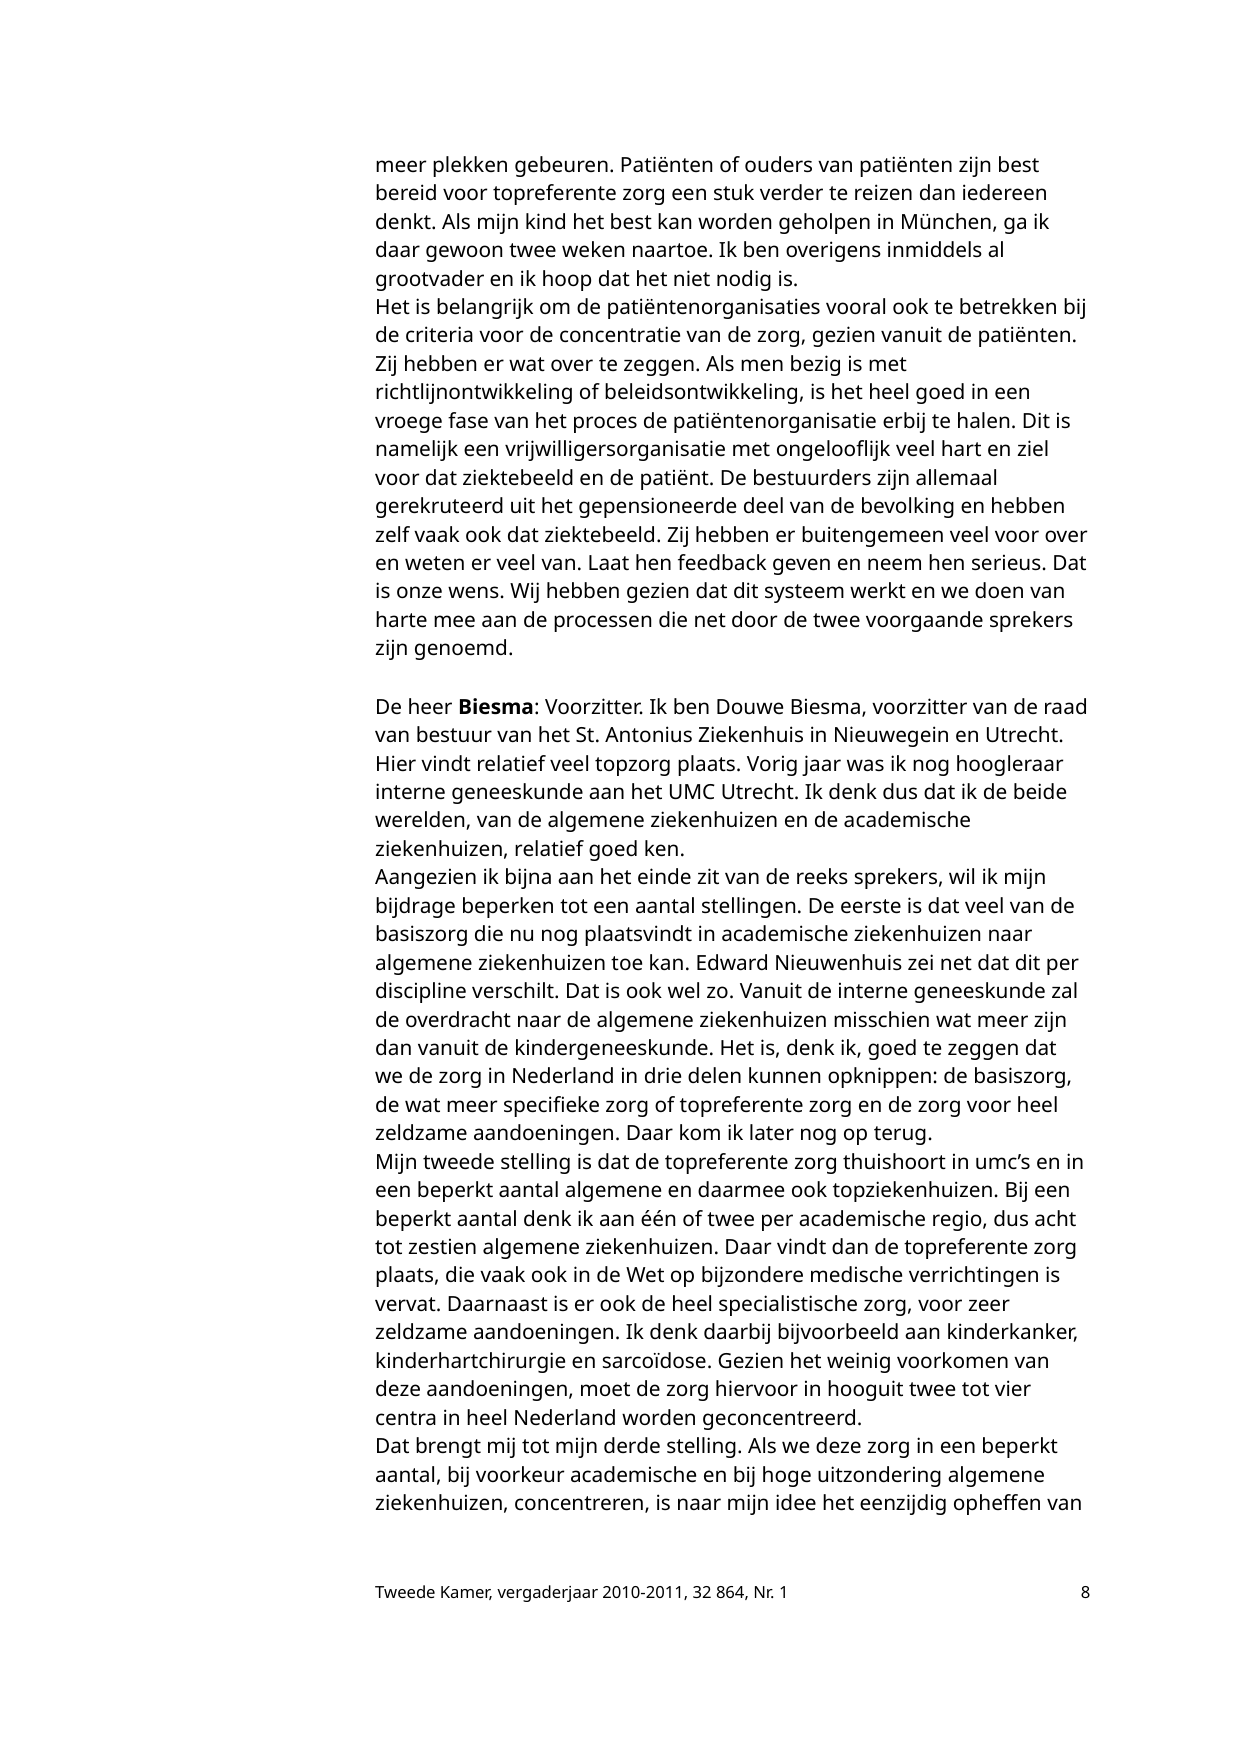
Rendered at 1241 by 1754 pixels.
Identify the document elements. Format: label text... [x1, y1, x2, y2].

text Dat brengt mij tot mijn derde stelling. Als we deze zorg in een beperkt aantal, bij voorkeur academische en bij hoge uitzondering algemene ziekenhuizen, concentreren, is naar mijn idee het eenzijdig opheffen van [375, 1431, 1090, 1517]
text Aangezien ik bijna aan het einde zit van de reeks sprekers, wil ik mijn bijdrage beperken tot een aantal stellingen. De eerste is dat veel van de basiszorg die nu nog plaatsvindt in academische ziekenhuizen naar algemene ziekenhuizen toe kan. Edward Nieuwenhuis zei net dat dit per discipline verschilt. Dat is ook wel zo. Vanuit de interne geneeskunde zal de overdracht naar de algemene ziekenhuizen misschien wat meer zijn dan vanuit de kindergeneeskunde. Het is, denk ik, goed te zeggen dat we de zorg in Nederland in drie delen kunnen opknippen: de basiszorg, de wat meer specifieke zorg of topreferente zorg en de zorg voor heel zeldzame aandoeningen. Daar kom ik later nog op terug. [375, 862, 1090, 1147]
text meer plekken gebeuren. Patiënten of ouders van patiënten zijn best bereid voor topreferente zorg een stuk verder te reizen dan iedereen denkt. Als mijn kind het best kan worden geholpen in München, ga ik daar gewoon twee weken naartoe. Ik ben overigens inmiddels al grootvader en ik hoop dat het niet nodig is. [375, 150, 1090, 292]
text De heer Biesma: Voorzitter. Ik ben Douwe Biesma, voorzitter van de raad van bestuur van het St. Antonius Ziekenhuis in Nieuwegein en Utrecht. Hier vindt relatief veel topzorg plaats. Vorig jaar was ik nog hoogleraar interne geneeskunde aan het UMC Utrecht. Ik denk dus dat ik de beide werelden, van de algemene ziekenhuizen en de academische ziekenhuizen, relatief goed ken. [375, 692, 1090, 862]
text Mijn tweede stelling is dat de topreferente zorg thuishoort in umc’s en in een beperkt aantal algemene en daarmee ook topziekenhuizen. Bij een beperkt aantal denk ik aan één of twee per academische regio, dus acht tot zestien algemene ziekenhuizen. Daar vindt dan de topreferente zorg plaats, die vaak ook in de Wet op bijzondere medische verrichtingen is vervat. Daarnaast is er ook de heel specialistische zorg, voor zeer zeldzame aandoeningen. Ik denk daarbij bijvoorbeeld aan kinderkanker, kinderhartchirurgie en sarcoïdose. Gezien het weinig voorkomen van deze aandoeningen, moet de zorg hiervoor in hooguit twee tot vier centra in heel Nederland worden geconcentreerd. [375, 1147, 1090, 1431]
text Het is belangrijk om de patiëntenorganisaties vooral ook te betrekken bij de criteria voor de concentratie van de zorg, gezien vanuit de patiënten. Zij hebben er wat over te zeggen. Als men bezig is met richtlijnontwikkeling of beleidsontwikkeling, is het heel goed in een vroege fase van het proces de patiëntenorganisatie erbij te halen. Dit is namelijk een vrijwilligersorganisatie met ongelooflijk veel hart en ziel voor dat ziektebeeld en de patiënt. De bestuurders zijn allemaal gerekruteerd uit het gepensioneerde deel van de bevolking en hebben zelf vaak ook dat ziektebeeld. Zij hebben er buitengemeen veel voor over en weten er veel van. Laat hen feedback geven en neem hen serieus. Dat is onze wens. Wij hebben gezien dat dit systeem werkt en we doen van harte mee aan de processen die net door de twee voorgaande sprekers zijn genoemd. [375, 292, 1090, 662]
